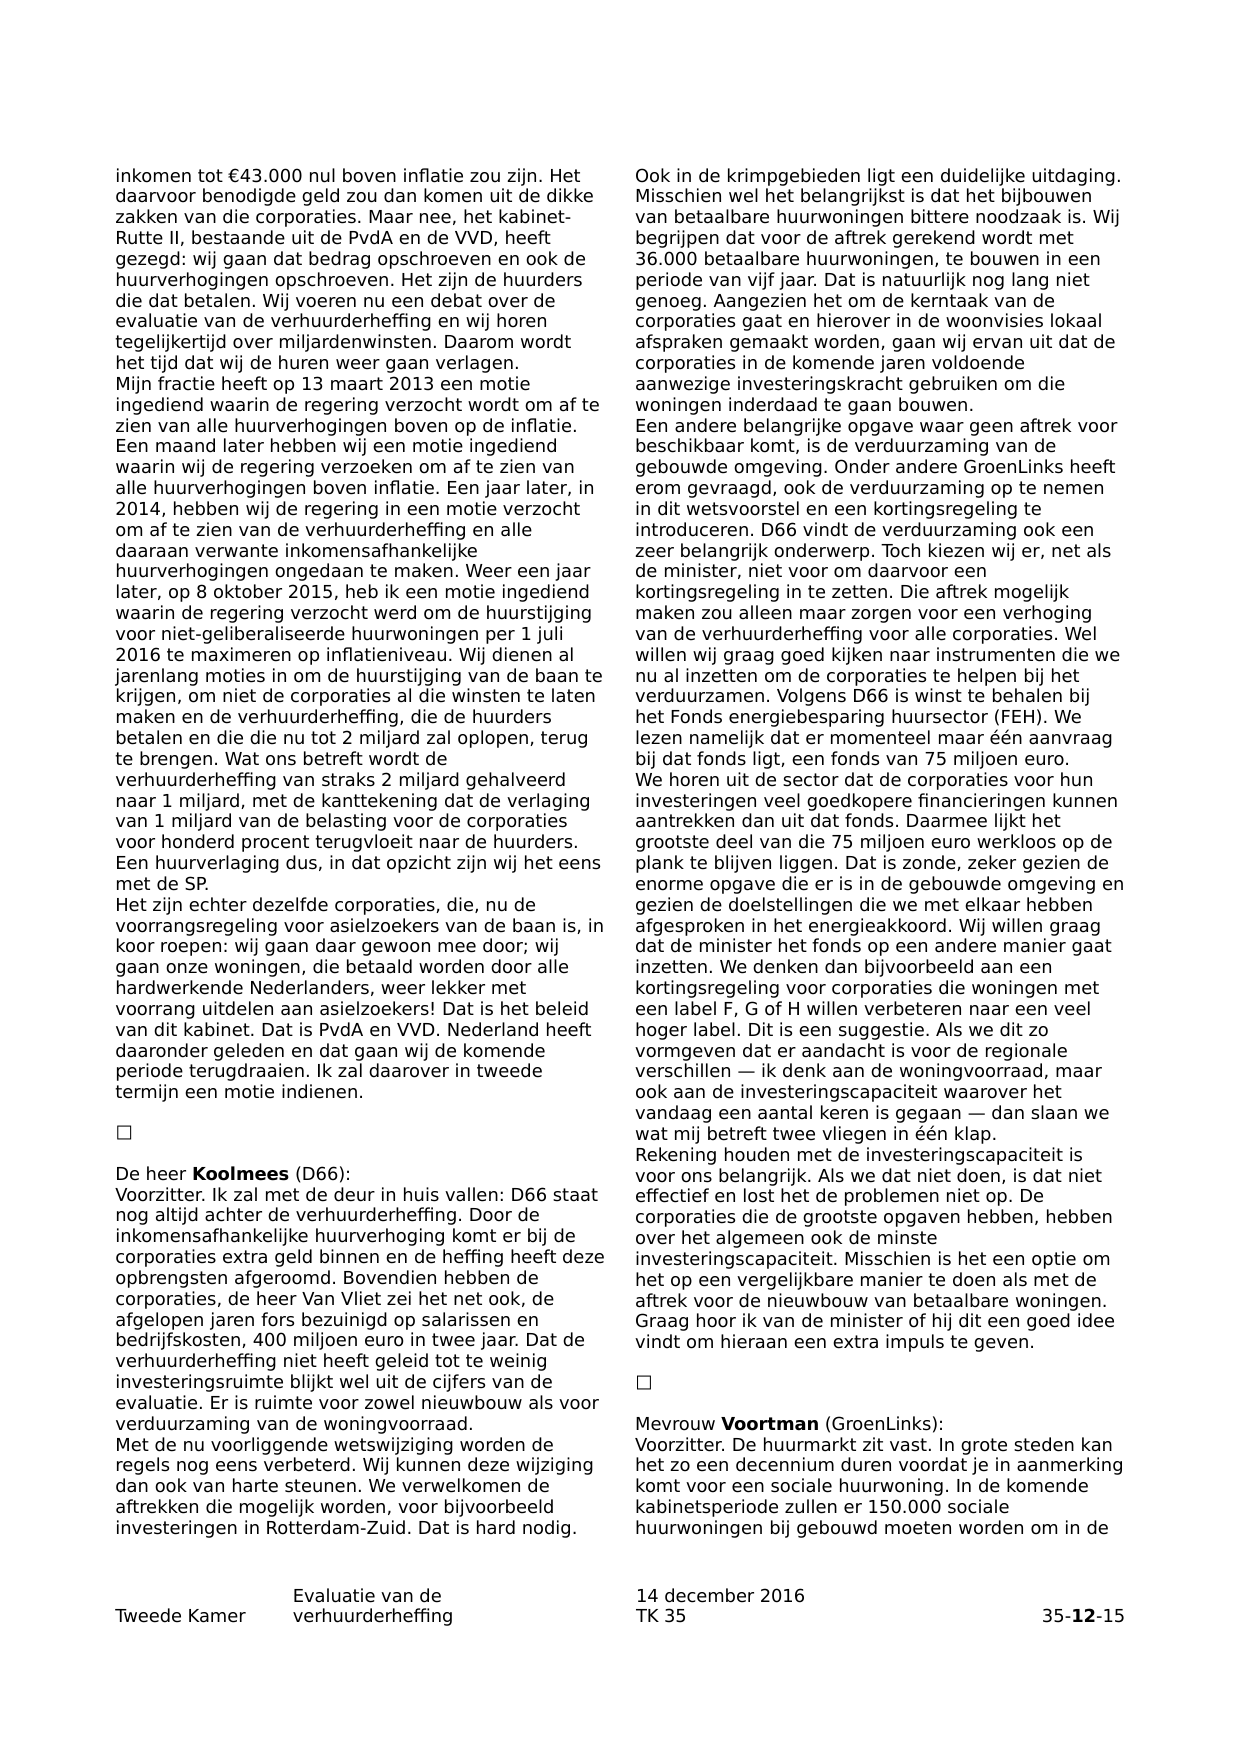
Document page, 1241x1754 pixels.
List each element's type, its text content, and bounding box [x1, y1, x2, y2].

text Een andere belangrijke opgave waar geen aftrek voor beschikbaar komt, is de verduurzaming van de gebouwde omgeving. Onder andere GroenLinks heeft erom gevraagd, ook de verduurzaming op te nemen in dit wetsvoorstel en een kortingsregeling te introduceren. D66 vindt de verduurzaming ook een zeer belangrijk onderwerp. Toch kiezen wij er, net als de minister, niet voor om daarvoor een kortingsregeling in te zetten. Die aftrek mogelijk maken zou alleen maar zorgen voor een verhoging van de verhuurderheffing voor alle corporaties. Wel willen wij graag goed kijken naar instrumenten die we nu al inzetten om de corporaties te helpen bij het verduurzamen. Volgens D66 is winst te behalen bij het Fonds energiebesparing huursector (FEH). We lezen namelijk dat er momenteel maar één aanvraag bij dat fonds ligt, een fonds van 75 miljoen euro. [635, 415, 1125, 769]
text ⬜ [115, 1123, 605, 1143]
text We horen uit de sector dat de corporaties voor hun investeringen veel goedkopere financieringen kunnen aantrekken dan uit dat fonds. Daarmee lijkt het grootste deel van die 75 miljoen euro werkloos op de plank te blijven liggen. Dat is zonde, zeker gezien de enorme opgave die er is in de gebouwde omgeving en gezien de doelstellingen die we met elkaar hebben afgesproken in het energieakkoord. Wij willen graag dat de minister het fonds op een andere manier gaat inzetten. We denken dan bijvoorbeeld aan een kortingsregeling voor corporaties die woningen met een label F, G of H willen verbeteren naar een veel hoger label. Dit is een suggestie. Als we dit zo vormgeven dat er aandacht is voor de regionale verschillen — ik denk aan de woningvoorraad, maar ook aan de investeringscapaciteit waarover het vandaag een aantal keren is gegaan — dan slaan we wat mij betreft twee vliegen in één klap. [635, 769, 1125, 1144]
text De heer Koolmees (D66): [115, 1163, 605, 1184]
text inkomen tot €43.000 nul boven inflatie zou zijn. Het daarvoor benodigde geld zou dan komen uit de dikke zakken van die corporaties. Maar nee, het kabinet-Rutte II, bestaande uit de PvdA en de VVD, heeft gezegd: wij gaan dat bedrag opschroeven en ook de huurverhogingen opschroeven. Het zijn de huurders die dat betalen. Wij voeren nu een debat over de evaluatie van de verhuurderheffing en wij horen tegelijkertijd over miljardenwinsten. Daarom wordt het tijd dat wij de huren weer gaan verlagen. [115, 165, 605, 374]
text Rekening houden met de investeringscapaciteit is voor ons belangrijk. Als we dat niet doen, is dat niet effectief en lost het de problemen niet op. De corporaties die de grootste opgaven hebben, hebben over het algemeen ook de minste investeringscapaciteit. Misschien is het een optie om het op een vergelijkbare manier te doen als met de aftrek voor de nieuwbouw van betaalbare woningen. Graag hoor ik van de minister of hij dit een goed idee vindt om hieraan een extra impuls te geven. [635, 1144, 1125, 1353]
text Voorzitter. De huurmarkt zit vast. In grote steden kan het zo een decennium duren voordat je in aanmerking komt voor een sociale huurwoning. In de komende kabinetsperiode zullen er 150.000 sociale huurwoningen bij gebouwd moeten worden om in de [635, 1434, 1125, 1538]
text Mevrouw Voortman (GroenLinks): [635, 1413, 1125, 1434]
text Voorzitter. Ik zal met de deur in huis vallen: D66 staat nog altijd achter de verhuurderheffing. Door de inkomensafhankelijke huurverhoging komt er bij de corporaties extra geld binnen en de heffing heeft deze opbrengsten afgeroomd. Bovendien hebben de corporaties, de heer Van Vliet zei het net ook, de afgelopen jaren fors bezuinigd op salarissen en bedrijfskosten, 400 miljoen euro in twee jaar. Dat de verhuurderheffing niet heeft geleid tot te weinig investeringsruimte blijkt wel uit de cijfers van de evaluatie. Er is ruimte voor zowel nieuwbouw als voor verduurzaming van de woningvoorraad. [115, 1184, 605, 1434]
text Het zijn echter dezelfde corporaties, die, nu de voorrangsregeling voor asielzoekers van de baan is, in koor roepen: wij gaan daar gewoon mee door; wij gaan onze woningen, die betaald worden door alle hardwerkende Nederlanders, weer lekker met voorrang uitdelen aan asielzoekers! Dat is het beleid van dit kabinet. Dat is PvdA en VVD. Nederland heeft daaronder geleden en dat gaan wij de komende periode terugdraaien. Ik zal daarover in tweede termijn een motie indienen. [115, 894, 605, 1103]
text ⬜ [635, 1373, 1125, 1393]
text Mijn fractie heeft op 13 maart 2013 een motie ingediend waarin de regering verzocht wordt om af te zien van alle huurverhogingen boven op de inflatie. Een maand later hebben wij een motie ingediend waarin wij de regering verzoeken om af te zien van alle huurverhogingen boven inflatie. Een jaar later, in 2014, hebben wij de regering in een motie verzocht om af te zien van de verhuurderheffing en alle daaraan verwante inkomensafhankelijke huurverhogingen ongedaan te maken. Weer een jaar later, op 8 oktober 2015, heb ik een motie ingediend waarin de regering verzocht werd om de huurstijging voor niet-geliberaliseerde huurwoningen per 1 juli 2016 te maximeren op inflatieniveau. Wij dienen al jarenlang moties in om de huurstijging van de baan te krijgen, om niet de corporaties al die winsten te laten maken en de verhuurderheffing, die de huurders betalen en die die nu tot 2 miljard zal oplopen, terug te brengen. Wat ons betreft wordt de verhuurderheffing van straks 2 miljard gehalveerd naar 1 miljard, met de kanttekening dat de verlaging van 1 miljard van de belasting voor de corporaties voor honderd procent terugvloeit naar de huurders. Een huurverlaging dus, in dat opzicht zijn wij het eens met de SP. [115, 374, 605, 894]
text Met de nu voorliggende wetswijziging worden de regels nog eens verbeterd. Wij kunnen deze wijziging dan ook van harte steunen. We verwelkomen de aftrekken die mogelijk worden, voor bijvoorbeeld investeringen in Rotterdam-Zuid. Dat is hard nodig. [115, 1434, 605, 1538]
text Ook in de krimpgebieden ligt een duidelijke uitdaging. Misschien wel het belangrijkst is dat het bijbouwen van betaalbare huurwoningen bittere noodzaak is. Wij begrijpen dat voor de aftrek gerekend wordt met 36.000 betaalbare huurwoningen, te bouwen in een periode van vijf jaar. Dat is natuurlijk nog lang niet genoeg. Aangezien het om de kerntaak van de corporaties gaat en hierover in de woonvisies lokaal afspraken gemaakt worden, gaan wij ervan uit dat de corporaties in de komende jaren voldoende aanwezige investeringskracht gebruiken om die woningen inderdaad te gaan bouwen. [635, 165, 1125, 415]
